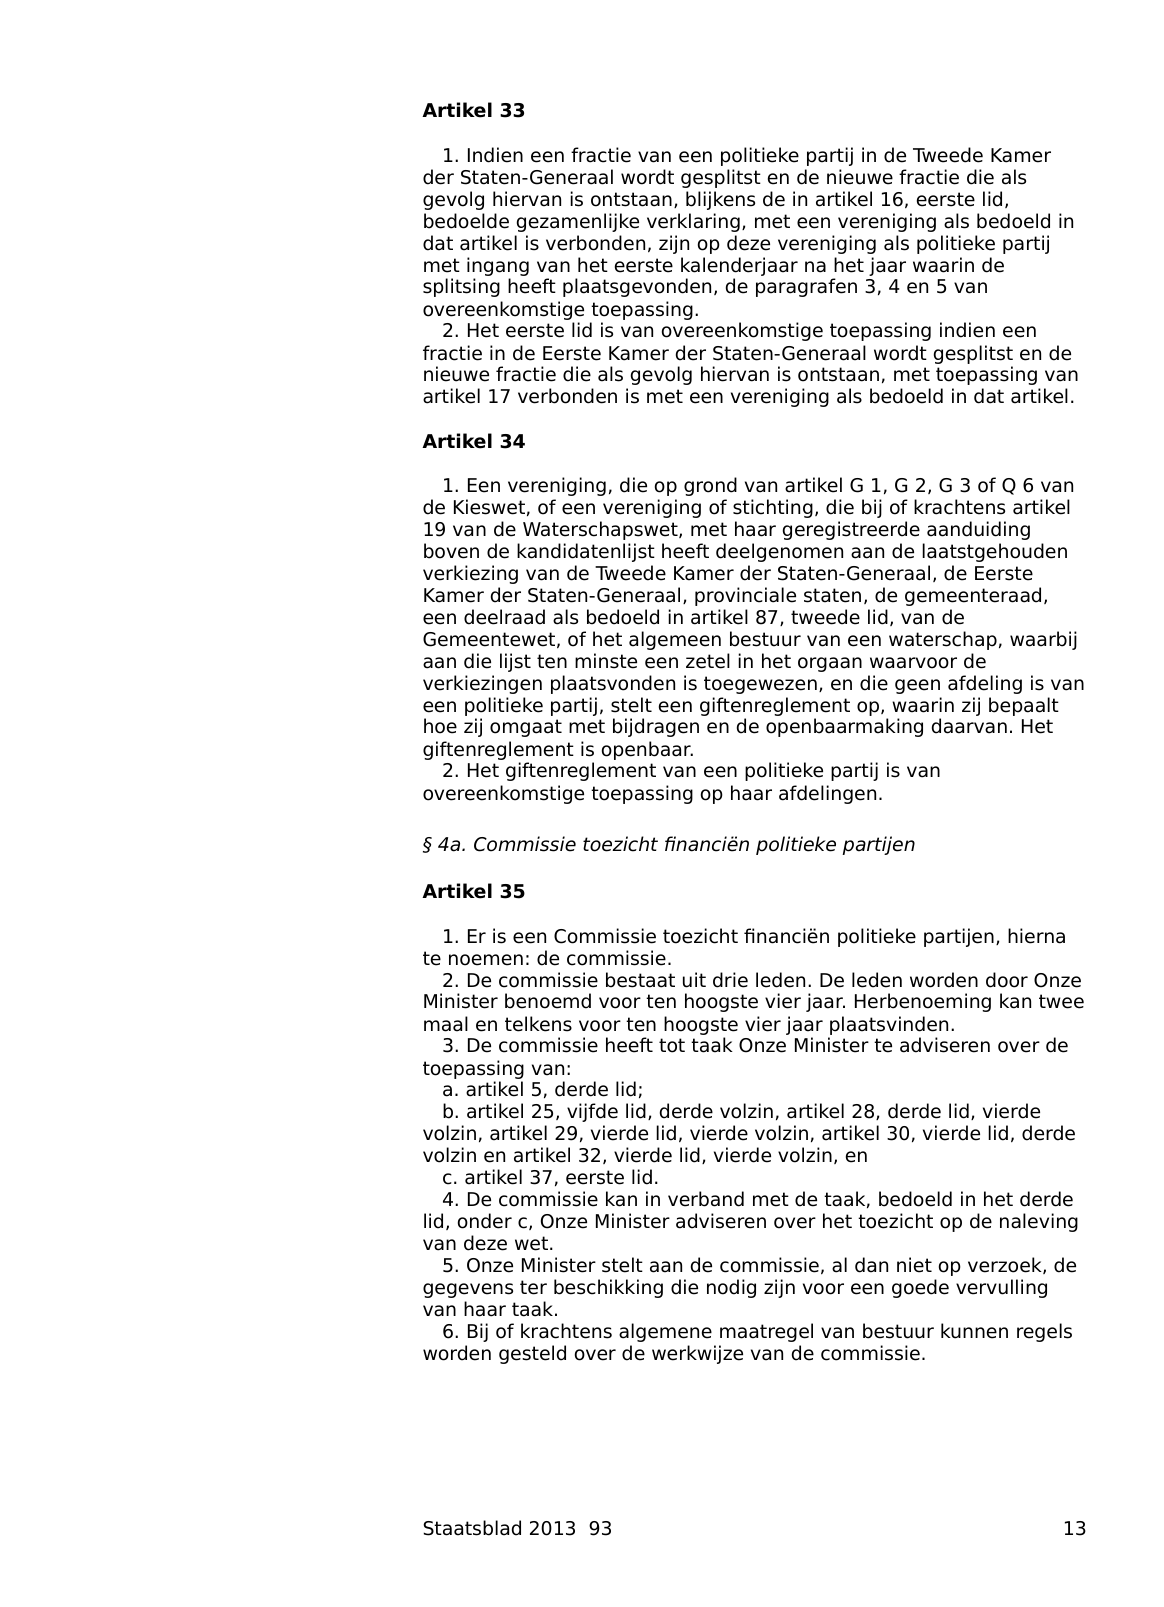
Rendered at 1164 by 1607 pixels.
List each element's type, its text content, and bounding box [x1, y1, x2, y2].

text 6. Bij of krachtens algemene maatregel van bestuur kunnen regels worden gesteld over de werkwijze van de commissie. [422, 1321, 1087, 1365]
subtitle Artikel 34 [422, 431, 1087, 452]
text 1. Een vereniging, die op grond van artikel G 1, G 2, G 3 of Q 6 van de Kieswet, of een vereniging of stichting, die bij of krachtens artikel 19 van de Waterschapswet, met haar geregistreerde aanduiding boven de kandidatenlijst heeft deelgenomen aan de laatstgehouden verkiezing van de Tweede Kamer der Staten-Generaal, de Eerste Kamer der Staten-Generaal, provinciale staten, de gemeenteraad, een deelraad als bedoeld in artikel 87, tweede lid, van de Gemeentewet, of het algemeen bestuur van een waterschap, waarbij aan die lijst ten minste een zetel in het orgaan waarvoor de verkiezingen plaatsvonden is toegewezen, en die geen afdeling is van een politieke partij, stelt een giftenreglement op, waarin zij bepaalt hoe zij omgaat met bijdragen en de openbaarmaking daarvan. Het giftenreglement is openbaar. [422, 475, 1087, 760]
text 2. De commissie bestaat uit drie leden. De leden worden door Onze Minister benoemd voor ten hoogste vier jaar. Herbenoeming kan twee maal en telkens voor ten hoogste vier jaar plaatsvinden. [422, 969, 1087, 1035]
text b. artikel 25, vijfde lid, derde volzin, artikel 28, derde lid, vierde volzin, artikel 29, vierde lid, vierde volzin, artikel 30, vierde lid, derde volzin en artikel 32, vierde lid, vierde volzin, en [422, 1101, 1087, 1167]
text 3. De commissie heeft tot taak Onze Minister te adviseren over de toepassing van: [422, 1035, 1087, 1079]
text 2. Het giftenreglement van een politieke partij is van overeenkomstige toepassing op haar afdelingen. [422, 760, 1087, 804]
text c. artikel 37, eerste lid. [422, 1167, 1087, 1189]
text 1. Er is een Commissie toezicht financiën politieke partijen, hierna te noemen: de commissie. [422, 926, 1087, 969]
text 2. Het eerste lid is van overeenkomstige toepassing indien een fractie in de Eerste Kamer der Staten-Generaal wordt gesplitst en de nieuwe fractie die als gevolg hiervan is ontstaan, met toepassing van artikel 17 verbonden is met een vereniging als bedoeld in dat artikel. [422, 320, 1087, 408]
subtitle § 4a. Commissie toezicht financiën politieke partijen [422, 834, 1087, 856]
text a. artikel 5, derde lid; [422, 1079, 1087, 1101]
text 4. De commissie kan in verband met de taak, bedoeld in het derde lid, onder c, Onze Minister adviseren over het toezicht op de naleving van deze wet. [422, 1189, 1087, 1255]
text 5. Onze Minister stelt aan de commissie, al dan niet op verzoek, de gegevens ter beschikking die nodig zijn voor een goede vervulling van haar taak. [422, 1255, 1087, 1321]
subtitle Artikel 33 [422, 100, 1087, 122]
text 1. Indien een fractie van een politieke partij in de Tweede Kamer der Staten-Generaal wordt gesplitst en de nieuwe fractie die als gevolg hiervan is ontstaan, blijkens de in artikel 16, eerste lid, bedoelde gezamenlijke verklaring, met een vereniging als bedoeld in dat artikel is verbonden, zijn op deze vereniging als politieke partij met ingang van het eerste kalenderjaar na het jaar waarin de splitsing heeft plaatsgevonden, de paragrafen 3, 4 en 5 van overeenkomstige toepassing. [422, 144, 1087, 320]
subtitle Artikel 35 [422, 881, 1087, 903]
